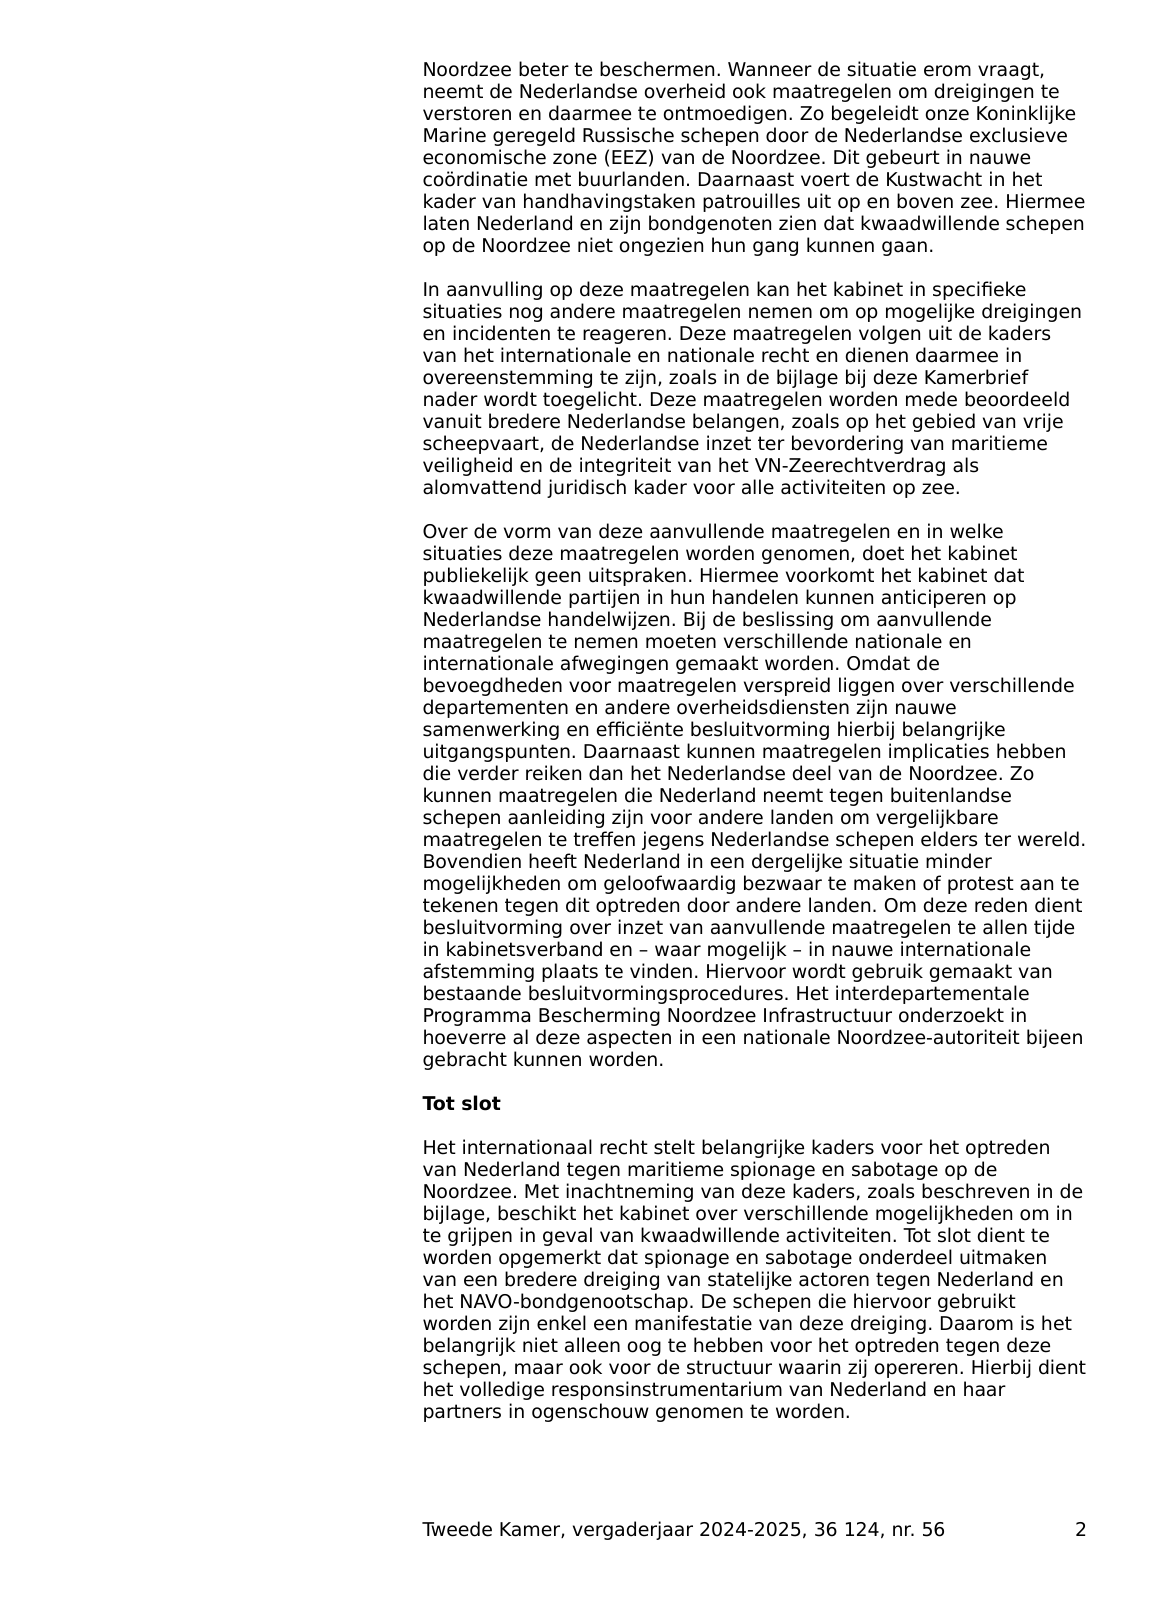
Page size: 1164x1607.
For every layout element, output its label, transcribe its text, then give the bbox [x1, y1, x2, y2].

text Noordzee beter te beschermen. Wanneer de situatie erom vraagt, neemt de Nederlandse overheid ook maatregelen om dreigingen te verstoren en daarmee te ontmoedigen. Zo begeleidt onze Koninklijke Marine geregeld Russische schepen door de Nederlandse exclusieve economische zone (EEZ) van de Noordzee. Dit gebeurt in nauwe coördinatie met buurlanden. Daarnaast voert de Kustwacht in het kader van handhavingstaken patrouilles uit op en boven zee. Hiermee laten Nederland en zijn bondgenoten zien dat kwaadwillende schepen op de Noordzee niet ongezien hun gang kunnen gaan. [422, 59, 1087, 257]
subtitle Tot slot [422, 1093, 1087, 1115]
text Over de vorm van deze aanvullende maatregelen en in welke situaties deze maatregelen worden genomen, doet het kabinet publiekelijk geen uitspraken. Hiermee voorkomt het kabinet dat kwaadwillende partijen in hun handelen kunnen anticiperen op Nederlandse handelwijzen. Bij de beslissing om aanvullende maatregelen te nemen moeten verschillende nationale en internationale afwegingen gemaakt worden. Omdat de bevoegdheden voor maatregelen verspreid liggen over verschillende departementen en andere overheidsdiensten zijn nauwe samenwerking en efficiënte besluitvorming hierbij belangrijke uitgangspunten. Daarnaast kunnen maatregelen implicaties hebben die verder reiken dan het Nederlandse deel van de Noordzee. Zo kunnen maatregelen die Nederland neemt tegen buitenlandse schepen aanleiding zijn voor andere landen om vergelijkbare maatregelen te treffen jegens Nederlandse schepen elders ter wereld. Bovendien heeft Nederland in een dergelijke situatie minder mogelijkheden om geloofwaardig bezwaar te maken of protest aan te tekenen tegen dit optreden door andere landen. Om deze reden dient besluitvorming over inzet van aanvullende maatregelen te allen tijde in kabinetsverband en – waar mogelijk – in nauwe internationale afstemming plaats te vinden. Hiervoor wordt gebruik gemaakt van bestaande besluitvormingsprocedures. Het interdepartementale Programma Bescherming Noordzee Infrastructuur onderzoekt in hoeverre al deze aspecten in een nationale Noordzee-autoriteit bijeen gebracht kunnen worden. [422, 521, 1087, 1071]
text In aanvulling op deze maatregelen kan het kabinet in specifieke situaties nog andere maatregelen nemen om op mogelijke dreigingen en incidenten te reageren. Deze maatregelen volgen uit de kaders van het internationale en nationale recht en dienen daarmee in overeenstemming te zijn, zoals in de bijlage bij deze Kamerbrief nader wordt toegelicht. Deze maatregelen worden mede beoordeeld vanuit bredere Nederlandse belangen, zoals op het gebied van vrije scheepvaart, de Nederlandse inzet ter bevordering van maritieme veiligheid en de integriteit van het VN-Zeerechtverdrag als alomvattend juridisch kader voor alle activiteiten op zee. [422, 279, 1087, 499]
text Het internationaal recht stelt belangrijke kaders voor het optreden van Nederland tegen maritieme spionage en sabotage op de Noordzee. Met inachtneming van deze kaders, zoals beschreven in de bijlage, beschikt het kabinet over verschillende mogelijkheden om in te grijpen in geval van kwaadwillende activiteiten. Tot slot dient te worden opgemerkt dat spionage en sabotage onderdeel uitmaken van een bredere dreiging van statelijke actoren tegen Nederland en het NAVO-bondgenootschap. De schepen die hiervoor gebruikt worden zijn enkel een manifestatie van deze dreiging. Daarom is het belangrijk niet alleen oog te hebben voor het optreden tegen deze schepen, maar ook voor de structuur waarin zij opereren. Hierbij dient het volledige responsinstrumentarium van Nederland en haar partners in ogenschouw genomen te worden. [422, 1137, 1087, 1423]
